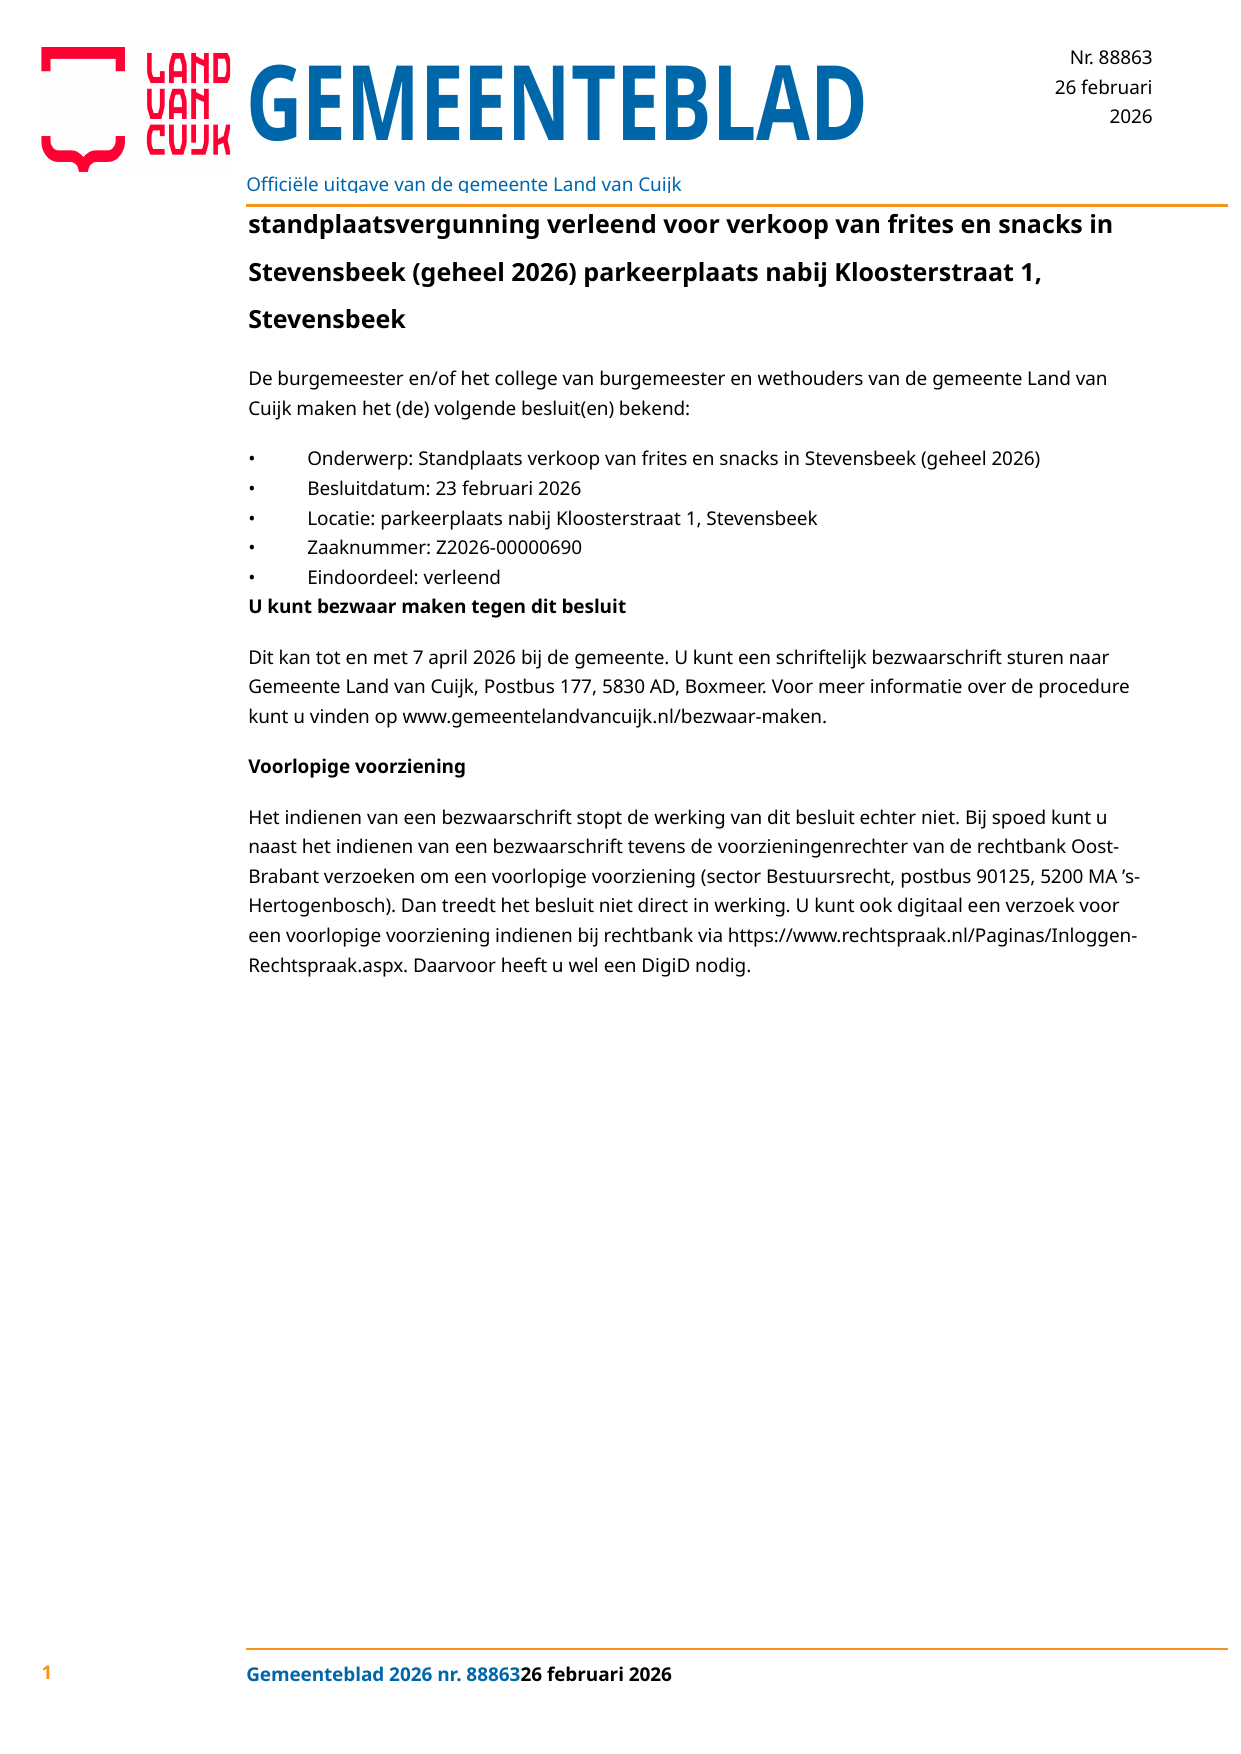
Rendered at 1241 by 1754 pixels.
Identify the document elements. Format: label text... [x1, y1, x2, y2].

text Voorlopige voorziening [248, 753, 1152, 779]
text standplaatsvergunning verleend voor verkoop van frites en snacks in Stevensbeek (geheel 2026) parkeerplaats nabij Kloosterstraat 1, Stevensbeek [248, 207, 1152, 336]
picture [41, 47, 231, 172]
list Locatie: parkeerplaats nabij Kloosterstraat 1, Stevensbeek [248, 505, 1152, 530]
list Zaaknummer: Z2026-00000690 [248, 534, 1152, 560]
list Onderwerp: Standplaats verkoop van frites en snacks in Stevensbeek (geheel 2026) [248, 446, 1152, 471]
text Het indienen van een bezwaarschrift stopt de werking van dit besluit echter niet. Bij spoed kunt u naast het indienen van een bezwaarschrift tevens de voorzieningenrechter van de rechtbank Oost-Brabant verzoeken om een voorlopige voorziening (sector Bestuursrecht, postbus 90125, 5200 MA ’s-Hertogenbosch). Dan treedt het besluit niet direct in werking. U kunt ook digitaal een verzoek voor een voorlopige voorziening indienen bij rechtbank via https://www.rechtspraak.nl/Paginas/Inloggen-Rechtspraak.aspx. Daarvoor heeft u wel een DigiD nodig. [248, 804, 1152, 977]
list Besluitdatum: 23 februari 2026 [248, 475, 1152, 501]
list Eindoordeel: verleend [248, 564, 1152, 589]
text U kunt bezwaar maken tegen dit besluit [248, 593, 1152, 619]
text De burgemeester en/of het college van burgemeester en wethouders van de gemeente Land van Cuijk maken het (de) volgende besluit(en) bekend: [248, 366, 1152, 421]
text Dit kan tot en met 7 april 2026 bij de gemeente. U kunt een schriftelijk bezwaarschrift sturen naar Gemeente Land van Cuijk, Postbus 177, 5830 AD, Boxmeer. Voor meer informatie over de procedure kunt u vinden op www.gemeentelandvancuijk.nl/bezwaar-maken. [248, 644, 1152, 729]
